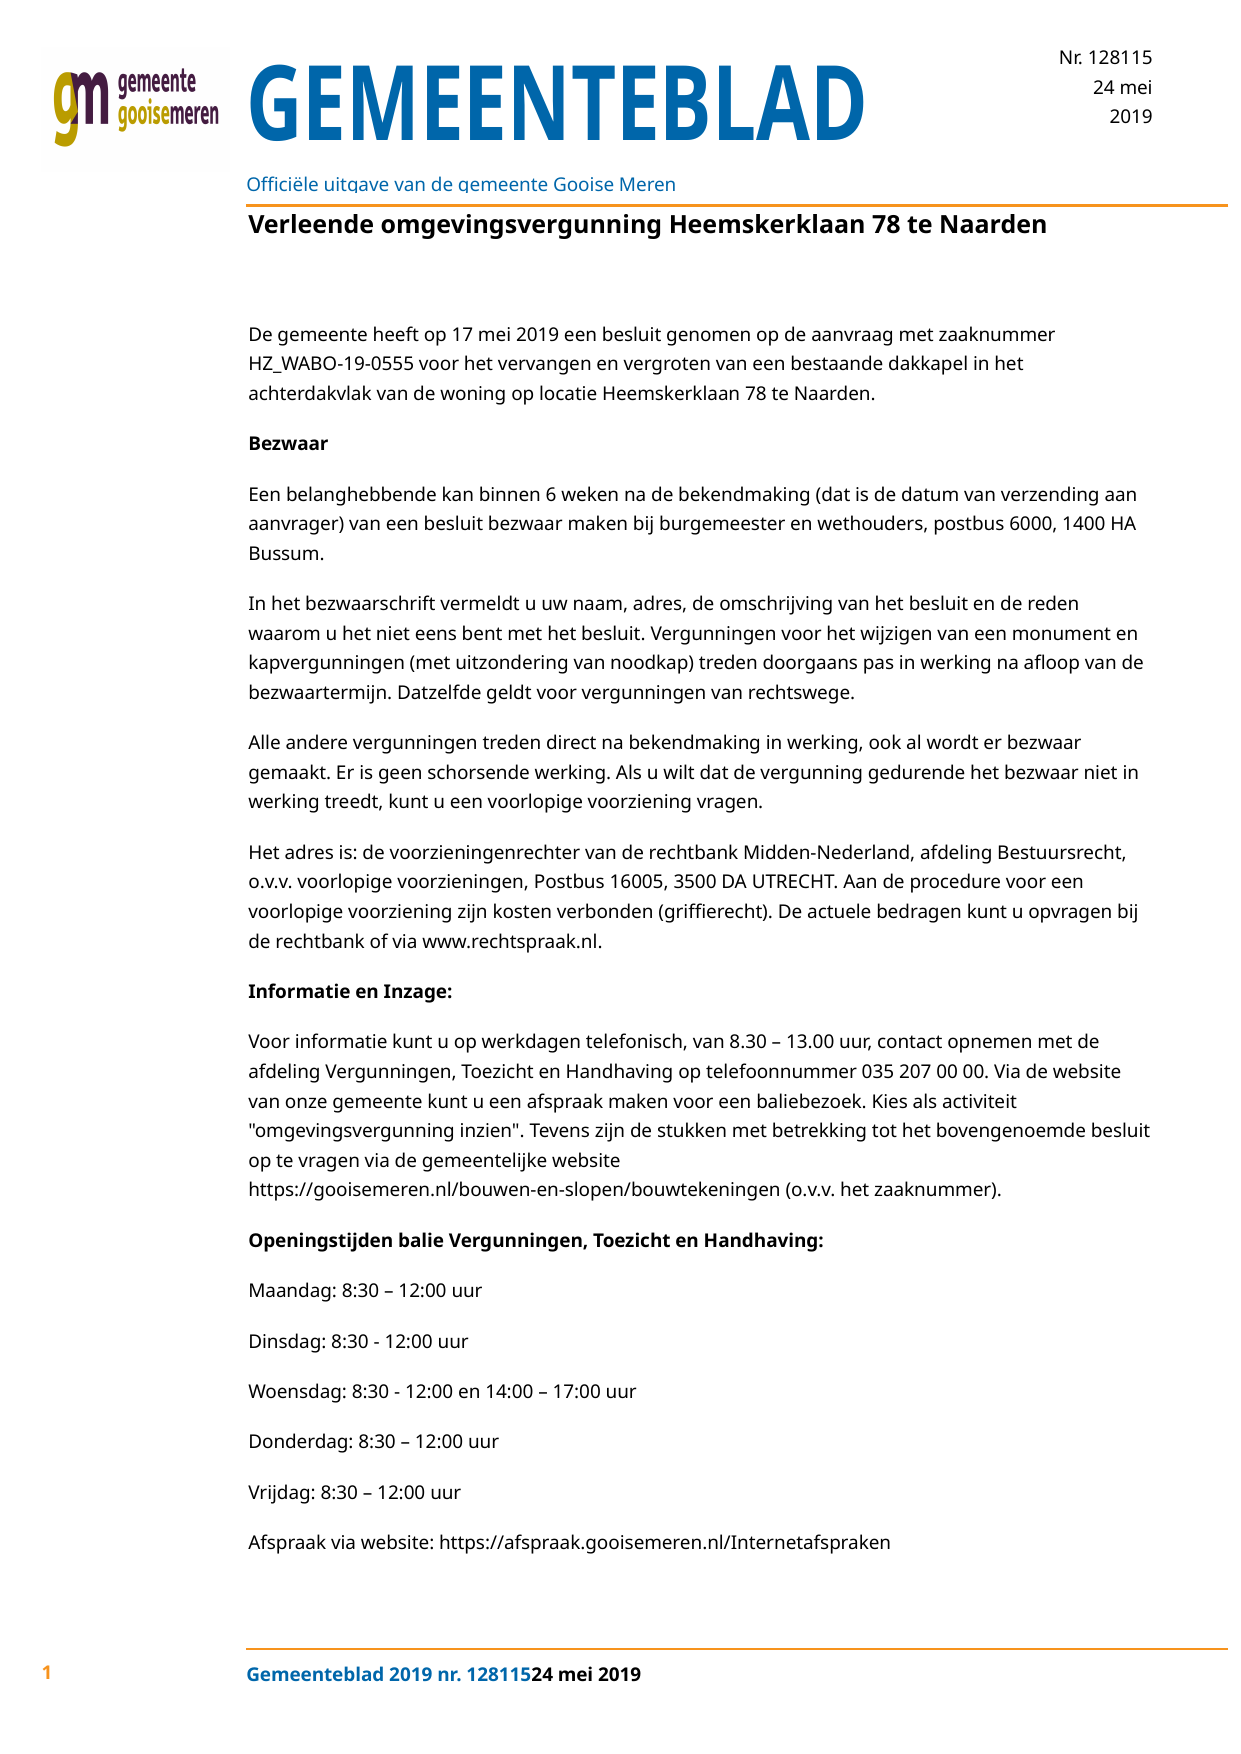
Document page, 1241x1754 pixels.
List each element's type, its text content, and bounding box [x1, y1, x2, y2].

text Woensdag: 8:30 - 12:00 en 14:00 – 17:00 uur [248, 1378, 1152, 1404]
text Maandag: 8:30 – 12:00 uur [248, 1277, 1152, 1303]
text Dinsdag: 8:30 - 12:00 uur [248, 1328, 1152, 1353]
text Vrijdag: 8:30 – 12:00 uur [248, 1479, 1152, 1505]
text Een belanghebbende kan binnen 6 weken na de bekendmaking (dat is de datum van verzending aan aanvrager) van een besluit bezwaar maken bij burgemeester en wethouders, postbus 6000, 1400 HA Bussum. [248, 481, 1152, 566]
text Bezwaar [248, 430, 1152, 456]
text Het adres is: de voorzieningenrechter van de rechtbank Midden-Nederland, afdeling Bestuursrecht, o.v.v. voorlopige voorzieningen, Postbus 16005, 3500 DA UTRECHT. Aan de procedure voor een voorlopige voorziening zijn kosten verbonden (griffierecht). De actuele bedragen kunt u opvragen bij de rechtbank of via www.rechtspraak.nl. [248, 839, 1152, 953]
text Openingstijden balie Vergunningen, Toezicht en Handhaving: [248, 1227, 1152, 1253]
text Verleende omgevingsvergunning Heemskerklaan 78 te Naarden [248, 207, 1152, 241]
text Informatie en Inzage: [248, 978, 1152, 1004]
text Voor informatie kunt u op werkdagen telefonisch, van 8.30 – 13.00 uur, contact opnemen met de afdeling Vergunningen, Toezicht en Handhaving op telefoonnummer 035 207 00 00. Via de website van onze gemeente kunt u een afspraak maken voor een baliebezoek. Kies als activiteit "omgevingsvergunning inzien". Tevens zijn de stukken met betrekking tot het bovengenoemde besluit op te vragen via de gemeentelijke website https://gooisemeren.nl/bouwen-en-slopen/bouwtekeningen (o.v.v. het zaaknummer). [248, 1029, 1152, 1202]
text Afspraak via website: https://afspraak.gooisemeren.nl/Internetafspraken [248, 1529, 1152, 1555]
text De gemeente heeft op 17 mei 2019 een besluit genomen op de aanvraag met zaaknummer HZ_WABO-19-0555 voor het vervangen en vergroten van een bestaande dakkapel in het achterdakvlak van de woning op locatie Heemskerklaan 78 te Naarden. [248, 321, 1152, 406]
text In het bezwaarschrift vermeldt u uw naam, adres, de omschrijving van het besluit en de reden waarom u het niet eens bent met het besluit. Vergunningen voor het wijzigen van een monument en kapvergunningen (met uitzondering van noodkap) treden doorgaans pas in werking na afloop van de bezwaartermijn. Datzelfde geldt voor vergunningen van rechtswege. [248, 590, 1152, 705]
text Donderdag: 8:30 – 12:00 uur [248, 1429, 1152, 1454]
picture [41, 47, 231, 172]
text Alle andere vergunningen treden direct na bekendmaking in werking, ook al wordt er bezwaar gemaakt. Er is geen schorsende werking. Als u wilt dat de vergunning gedurende het bezwaar niet in werking treedt, kunt u een voorlopige voorziening vragen. [248, 729, 1152, 814]
